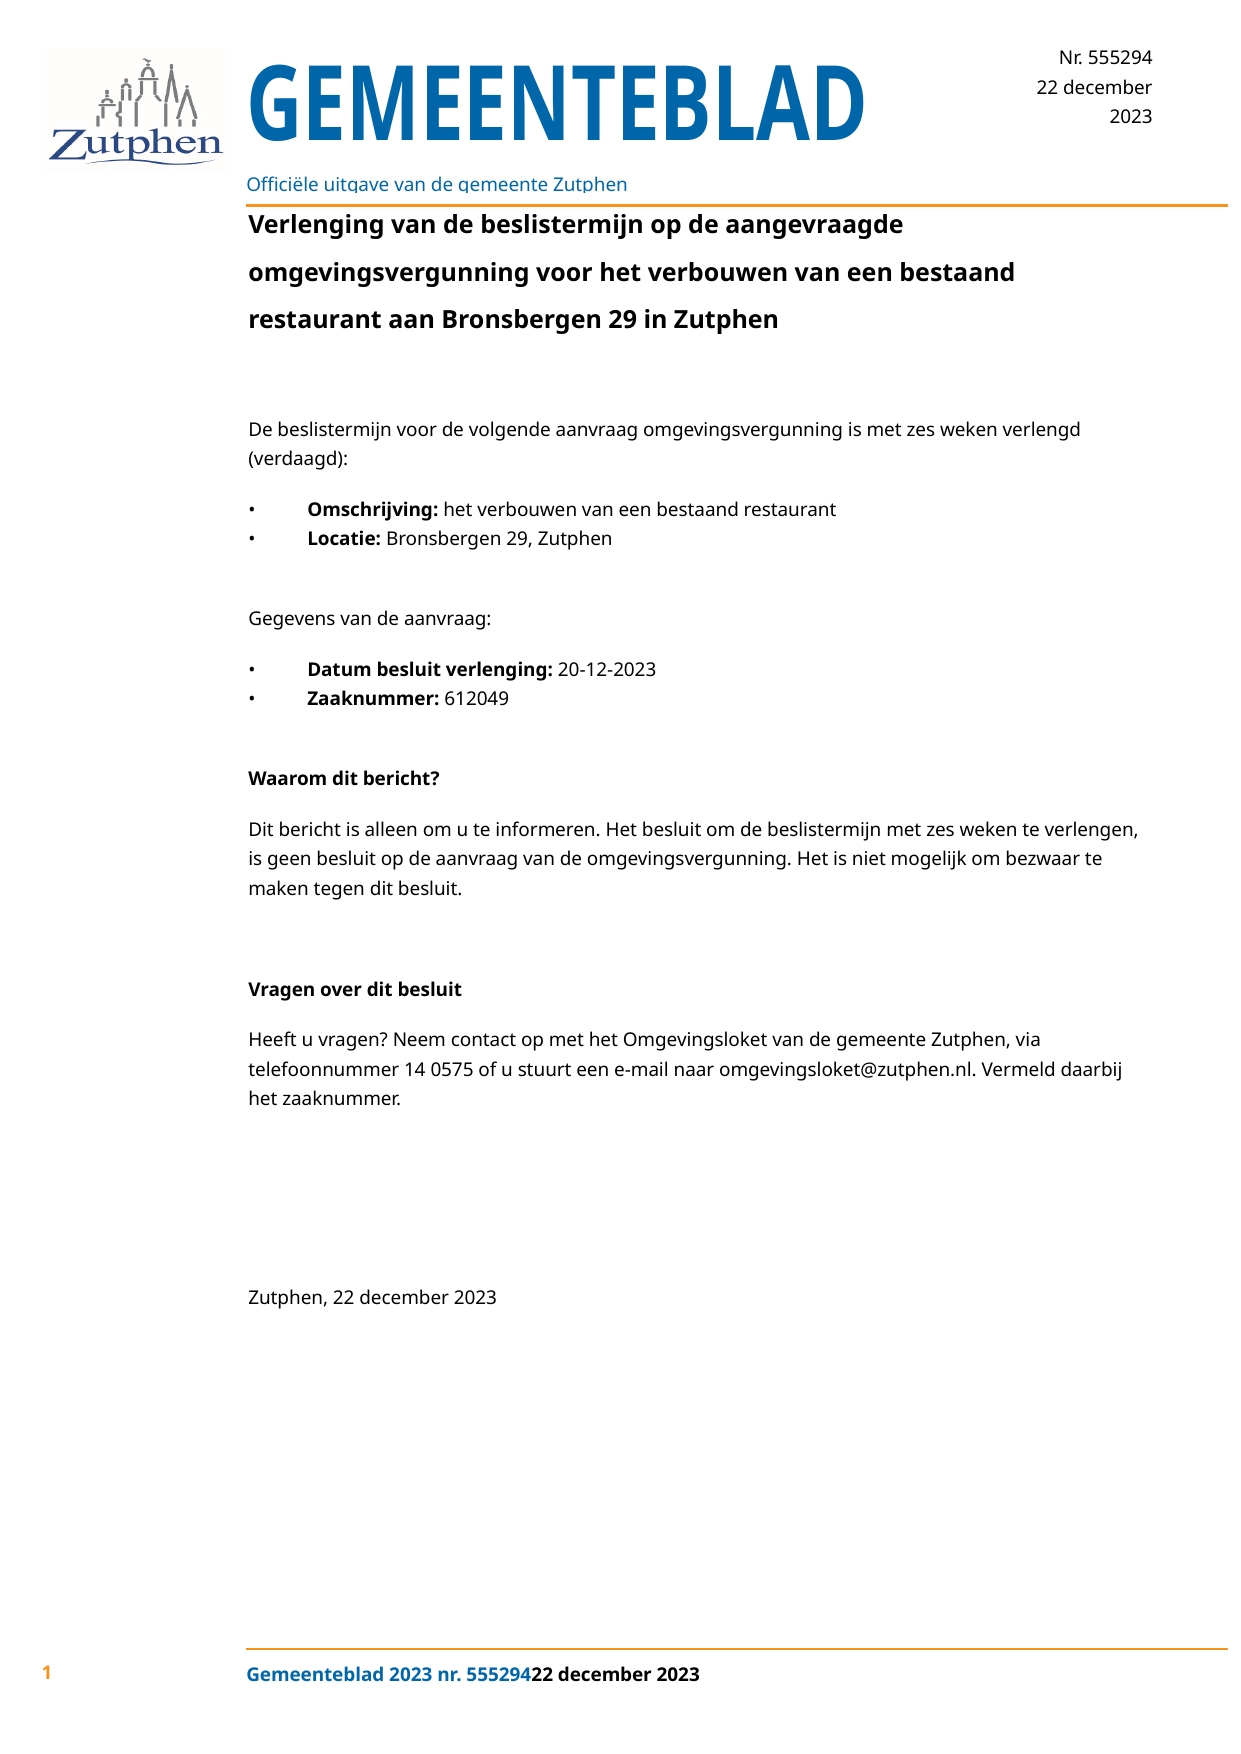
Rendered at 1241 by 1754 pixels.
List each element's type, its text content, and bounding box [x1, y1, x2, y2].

list Omschrijving: het verbouwen van een bestaand restaurant [248, 496, 1152, 522]
text Heeft u vragen? Neem contact op met het Omgevingsloket van de gemeente Zutphen, via telefoonnummer 14 0575 of u stuurt een e-mail naar omgevingsloket@zutphen.nl. Vermeld daarbij het zaaknummer. [248, 1026, 1152, 1111]
text De beslistermijn voor de volgende aanvraag omgevingsvergunning is met zes weken verlengd (verdaagd): [248, 416, 1152, 471]
text Waarom dit bericht? [248, 766, 1152, 791]
text Vragen over dit besluit [248, 976, 1152, 1002]
text Gegevens van de aanvraag: [248, 606, 1152, 631]
list Zaaknummer: 612049 [248, 686, 1152, 711]
text Verlenging van de beslistermijn op de aangevraagde omgevingsvergunning voor het verbouwen van een bestaand restaurant aan Bronsbergen 29 in Zutphen [248, 207, 1152, 336]
text Zutphen, 22 december 2023 [248, 1284, 1152, 1310]
list Datum besluit verlenging: 20-12-2023 [248, 656, 1152, 682]
picture [41, 47, 231, 172]
list Locatie: Bronsbergen 29, Zutphen [248, 526, 1152, 551]
text Dit bericht is alleen om u te informeren. Het besluit om de beslistermijn met zes weken te verlengen, is geen besluit op de aanvraag van de omgevingsvergunning. Het is niet mogelijk om bezwaar te maken tegen dit besluit. [248, 816, 1152, 901]
